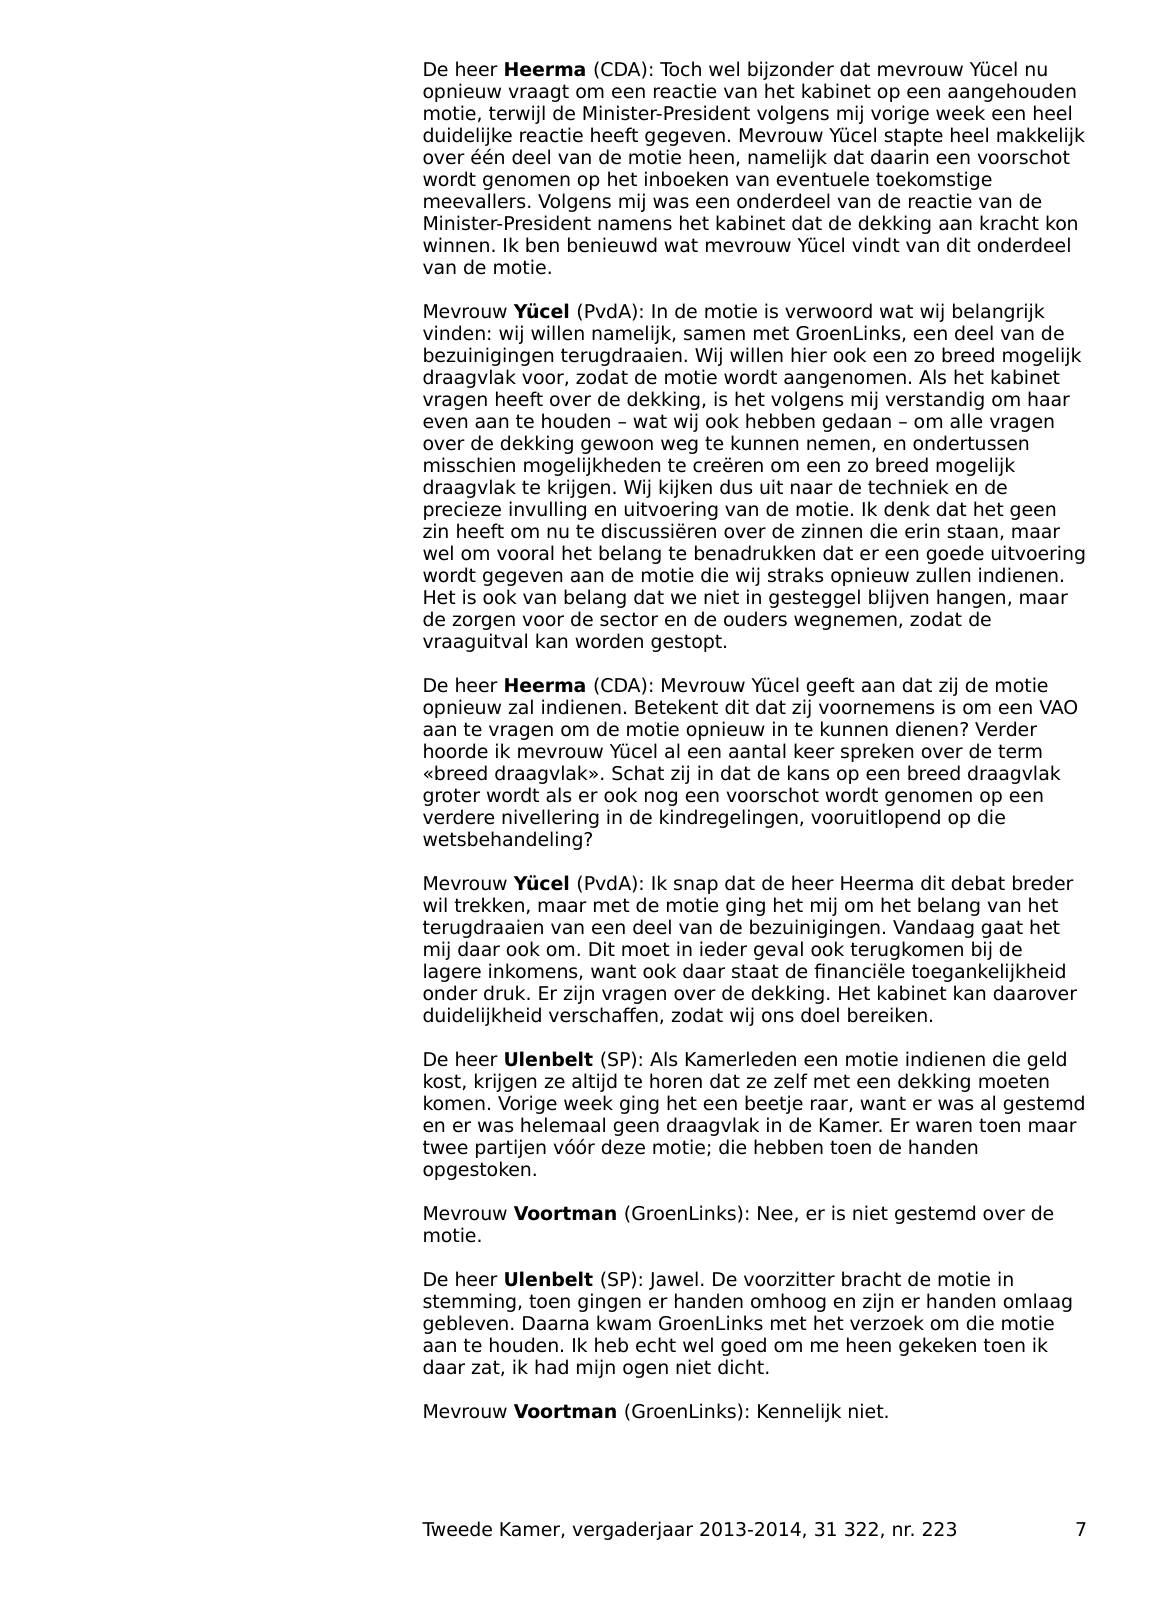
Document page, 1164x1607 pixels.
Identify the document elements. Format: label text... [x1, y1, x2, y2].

text Mevrouw Voortman (GroenLinks): Nee, er is niet gestemd over de motie. [422, 1203, 1087, 1247]
text Mevrouw Yücel (PvdA): In de motie is verwoord wat wij belangrijk vinden: wij willen namelijk, samen met GroenLinks, een deel van de bezuinigingen terugdraaien. Wij willen hier ook een zo breed mogelijk draagvlak voor, zodat de motie wordt aangenomen. Als het kabinet vragen heeft over de dekking, is het volgens mij verstandig om haar even aan te houden – wat wij ook hebben gedaan – om alle vragen over de dekking gewoon weg te kunnen nemen, en ondertussen misschien mogelijkheden te creëren om een zo breed mogelijk draagvlak te krijgen. Wij kijken dus uit naar de techniek en de precieze invulling en uitvoering van de motie. Ik denk dat het geen zin heeft om nu te discussiëren over de zinnen die erin staan, maar wel om vooral het belang te benadrukken dat er een goede uitvoering wordt gegeven aan de motie die wij straks opnieuw zullen indienen. Het is ook van belang dat we niet in gesteggel blijven hangen, maar de zorgen voor de sector en de ouders wegnemen, zodat de vraaguitval kan worden gestopt. [422, 301, 1087, 653]
text De heer Heerma (CDA): Toch wel bijzonder dat mevrouw Yücel nu opnieuw vraagt om een reactie van het kabinet op een aangehouden motie, terwijl de Minister-President volgens mij vorige week een heel duidelijke reactie heeft gegeven. Mevrouw Yücel stapte heel makkelijk over één deel van de motie heen, namelijk dat daarin een voorschot wordt genomen op het inboeken van eventuele toekomstige meevallers. Volgens mij was een onderdeel van de reactie van de Minister-President namens het kabinet dat de dekking aan kracht kon winnen. Ik ben benieuwd wat mevrouw Yücel vindt van dit onderdeel van de motie. [422, 59, 1087, 279]
text De heer Ulenbelt (SP): Jawel. De voorzitter bracht de motie in stemming, toen gingen er handen omhoog en zijn er handen omlaag gebleven. Daarna kwam GroenLinks met het verzoek om die motie aan te houden. Ik heb echt wel goed om me heen gekeken toen ik daar zat, ik had mijn ogen niet dicht. [422, 1269, 1087, 1379]
text Mevrouw Voortman (GroenLinks): Kennelijk niet. [422, 1401, 1087, 1423]
text De heer Heerma (CDA): Mevrouw Yücel geeft aan dat zij de motie opnieuw zal indienen. Betekent dit dat zij voornemens is om een VAO aan te vragen om de motie opnieuw in te kunnen dienen? Verder hoorde ik mevrouw Yücel al een aantal keer spreken over de term «breed draagvlak». Schat zij in dat de kans op een breed draagvlak groter wordt als er ook nog een voorschot wordt genomen op een verdere nivellering in de kindregelingen, vooruitlopend op die wetsbehandeling? [422, 675, 1087, 851]
text Mevrouw Yücel (PvdA): Ik snap dat de heer Heerma dit debat breder wil trekken, maar met de motie ging het mij om het belang van het terugdraaien van een deel van de bezuinigingen. Vandaag gaat het mij daar ook om. Dit moet in ieder geval ook terugkomen bij de lagere inkomens, want ook daar staat de financiële toegankelijkheid onder druk. Er zijn vragen over de dekking. Het kabinet kan daarover duidelijkheid verschaffen, zodat wij ons doel bereiken. [422, 873, 1087, 1027]
text De heer Ulenbelt (SP): Als Kamerleden een motie indienen die geld kost, krijgen ze altijd te horen dat ze zelf met een dekking moeten komen. Vorige week ging het een beetje raar, want er was al gestemd en er was helemaal geen draagvlak in de Kamer. Er waren toen maar twee partijen vóór deze motie; die hebben toen de handen opgestoken. [422, 1049, 1087, 1181]
